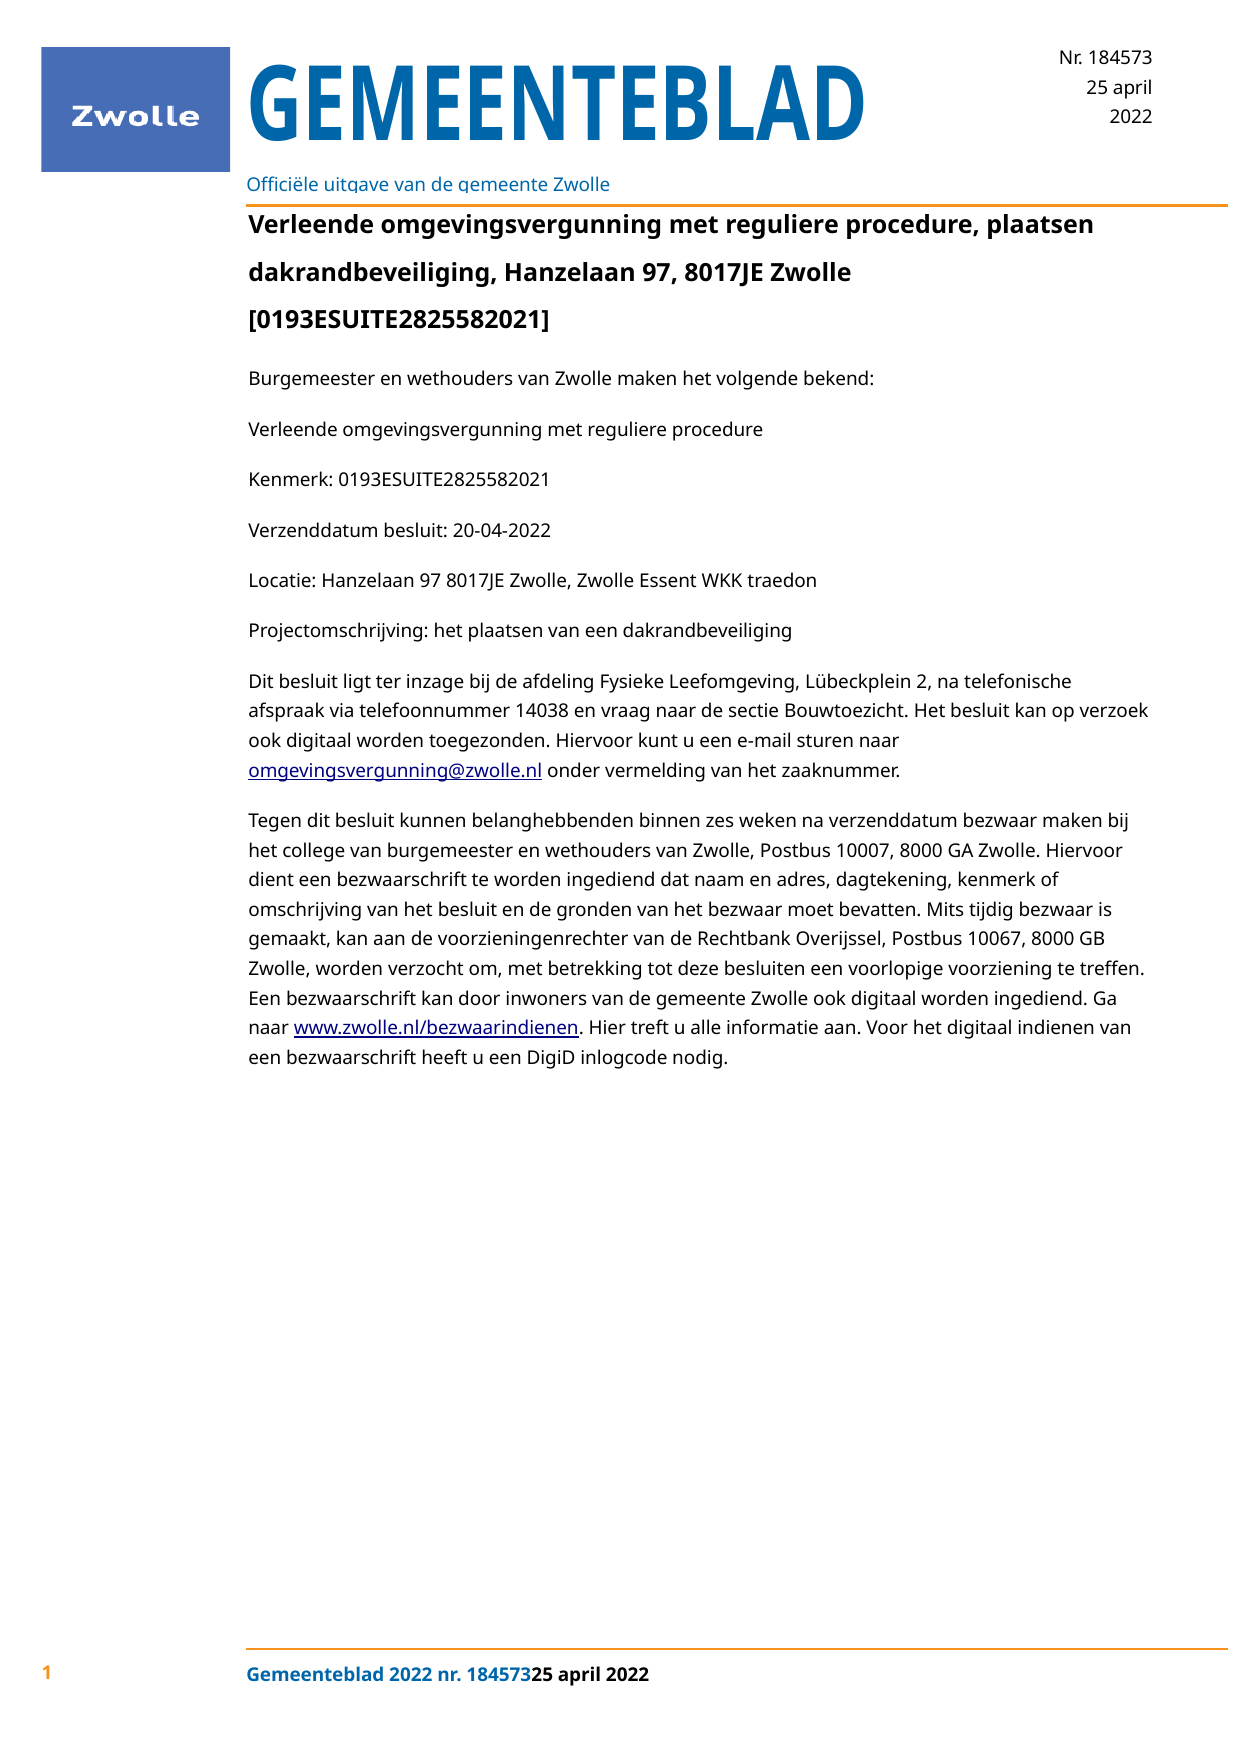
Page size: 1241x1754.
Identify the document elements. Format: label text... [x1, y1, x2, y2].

text Projectomschrijving: het plaatsen van een dakrandbeveiliging [248, 618, 1152, 643]
picture [41, 47, 231, 172]
text Tegen dit besluit kunnen belanghebbenden binnen zes weken na verzenddatum bezwaar maken bij het college van burgemeester en wethouders van Zwolle, Postbus 10007, 8000 GA Zwolle. Hiervoor dient een bezwaarschrift te worden ingediend dat naam en adres, dagtekening, kenmerk of omschrijving van het besluit en de gronden van het bezwaar moet bevatten. Mits tijdig bezwaar is gemaakt, kan aan de voorzieningenrechter van de Rechtbank Overijssel, Postbus 10067, 8000 GB Zwolle, worden verzocht om, met betrekking tot deze besluiten een voorlopige voorziening te treffen. Een bezwaarschrift kan door inwoners van de gemeente Zwolle ook digitaal worden ingediend. Ga naar www.zwolle.nl/bezwaarindienen. Hier treft u alle informatie aan. Voor het digitaal indienen van een bezwaarschrift heeft u een DigiD inlogcode nodig. [248, 807, 1152, 1069]
text Burgemeester en wethouders van Zwolle maken het volgende bekend: [248, 366, 1152, 391]
text Kenmerk: 0193ESUITE2825582021 [248, 466, 1152, 492]
text Verzenddatum besluit: 20-04-2022 [248, 517, 1152, 542]
text Locatie: Hanzelaan 97 8017JE Zwolle, Zwolle Essent WKK traedon [248, 567, 1152, 593]
text Verleende omgevingsvergunning met reguliere procedure, plaatsen dakrandbeveiliging, Hanzelaan 97, 8017JE Zwolle [0193ESUITE2825582021] [248, 207, 1152, 336]
text Verleende omgevingsvergunning met reguliere procedure [248, 416, 1152, 442]
text Dit besluit ligt ter inzage bij de afdeling Fysieke Leefomgeving, Lübeckplein 2, na telefonische afspraak via telefoonnummer 14038 en vraag naar de sectie Bouwtoezicht. Het besluit kan op verzoek ook digitaal worden toegezonden. Hiervoor kunt u een e-mail sturen naar omgevingsvergunning@zwolle.nl onder vermelding van het zaaknummer. [248, 668, 1152, 782]
